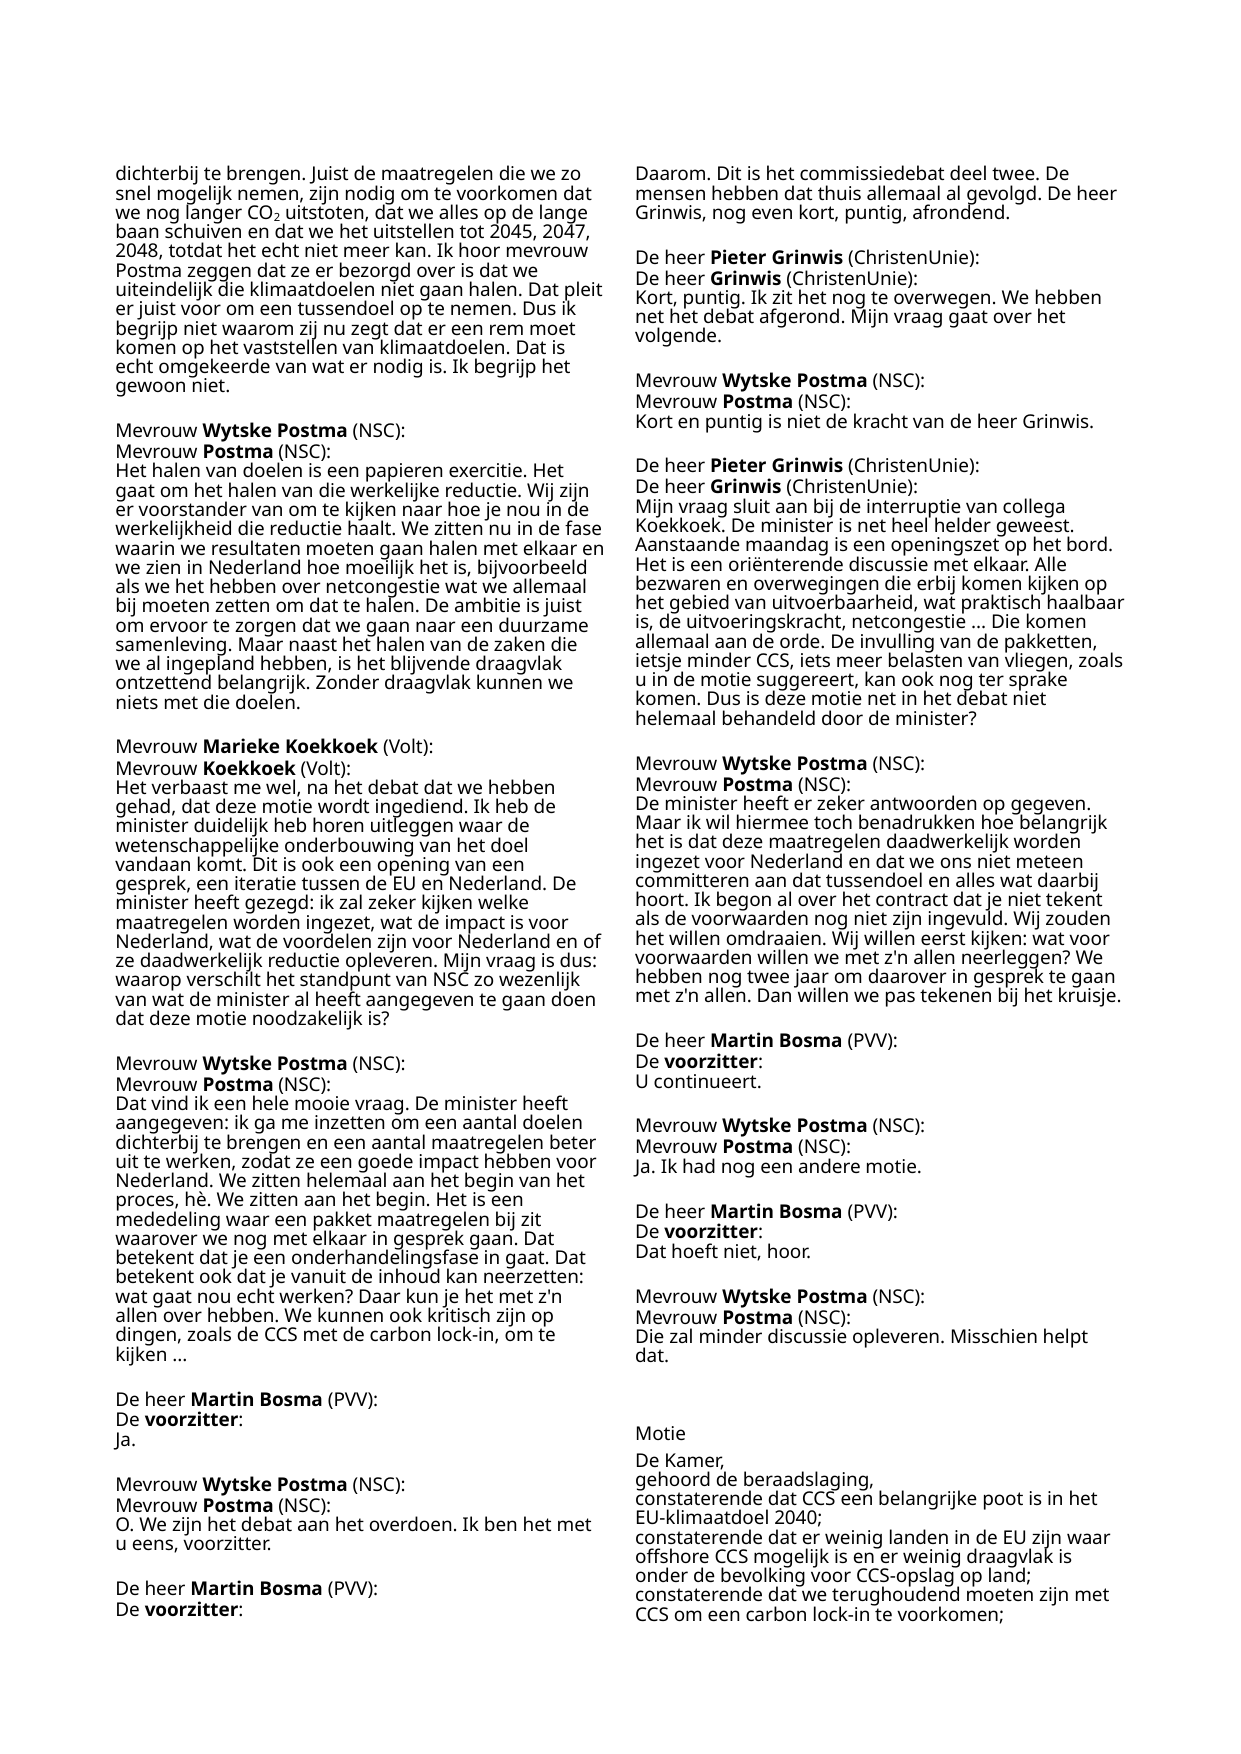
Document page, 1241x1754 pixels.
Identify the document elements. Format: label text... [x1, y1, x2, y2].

text Mevrouw Postma (NSC): [115, 1076, 605, 1095]
text Daarom. Dit is het commissiedebat deel twee. De mensen hebben dat thuis allemaal al gevolgd. De heer Grinwis, nog even kort, puntig, afrondend. [635, 165, 1125, 223]
text dichterbij te brengen. Juist de maatregelen die we zo snel mogelijk nemen, zijn nodig om te voorkomen dat we nog langer CO2 uitstoten, dat we alles op de lange baan schuiven en dat we het uitstellen tot 2045, 2047, 2048, totdat het echt niet meer kan. Ik hoor mevrouw Postma zeggen dat ze er bezorgd over is dat we uiteindelijk die klimaatdoelen niet gaan halen. Dat pleit er juist voor om een tussendoel op te nemen. Dus ik begrijp niet waarom zij nu zegt dat er een rem moet komen op het vaststellen van klimaatdoelen. Dat is echt omgekeerde van wat er nodig is. Ik begrijp het gewoon niet. [115, 165, 605, 397]
text Mevrouw Wytske Postma (NSC): [635, 750, 1125, 776]
text Dat hoeft niet, hoor. [635, 1243, 1125, 1262]
text Ja. [115, 1431, 605, 1450]
text De heer Pieter Grinwis (ChristenUnie): [635, 244, 1125, 270]
text Mijn vraag sluit aan bij de interruptie van collega Koekkoek. De minister is net heel helder geweest. Aanstaande maandag is een openingszet op het bord. Het is een oriënterende discussie met elkaar. Alle bezwaren en overwegingen die erbij komen kijken op het gebied van uitvoerbaarheid, wat praktisch haalbaar is, de uitvoeringskracht, netcongestie ... Die komen allemaal aan de orde. De invulling van de pakketten, ietsje minder CCS, iets meer belasten van vliegen, zoals u in de motie suggereert, kan ook nog ter sprake komen. Dus is deze motie net in het debat niet helemaal behandeld door de minister? [635, 498, 1125, 729]
text De heer Martin Bosma (PVV): [635, 1028, 1125, 1053]
text Mevrouw Postma (NSC): [635, 393, 1125, 413]
text De voorzitter: [115, 1411, 605, 1431]
text Mevrouw Wytske Postma (NSC): [115, 1471, 605, 1497]
text Mevrouw Wytske Postma (NSC): [635, 1113, 1125, 1138]
text O. We zijn het debat aan het overdoen. Ik ben het met u eens, voorzitter. [115, 1516, 605, 1554]
text De heer Grinwis (ChristenUnie): [635, 478, 1125, 498]
text Mevrouw Postma (NSC): [635, 1138, 1125, 1158]
text De voorzitter: [635, 1223, 1125, 1243]
text Mevrouw Wytske Postma (NSC): [115, 417, 605, 443]
text Kort, puntig. Ik zit het nog te overwegen. We hebben net het debat afgerond. Mijn vraag gaat over het volgende. [635, 289, 1125, 347]
text Mevrouw Postma (NSC): [635, 776, 1125, 795]
text constaterende dat er weinig landen in de EU zijn waar offshore CCS mogelijk is en er weinig draagvlak is onder de bevolking voor CCS-opslag op land; [635, 1529, 1125, 1586]
text De Kamer, [635, 1452, 1125, 1471]
text Dat vind ik een hele mooie vraag. De minister heeft aangegeven: ik ga me inzetten om een aantal doelen dichterbij te brengen en een aantal maatregelen beter uit te werken, zodat ze een goede impact hebben voor Nederland. We zitten helemaal aan het begin van het proces, hè. We zitten aan het begin. Het is een mededeling waar een pakket maatregelen bij zit waarover we nog met elkaar in gesprek gaan. Dat betekent dat je een onderhandelingsfase in gaat. Dat betekent ook dat je vanuit de inhoud kan neerzetten: wat gaat nou echt werken? Daar kun je het met z'n allen over hebben. We kunnen ook kritisch zijn op dingen, zoals de CCS met de carbon lock-in, om te kijken ... [115, 1095, 605, 1365]
text Mevrouw Marieke Koekkoek (Volt): [115, 734, 605, 759]
text Het verbaast me wel, na het debat dat we hebben gehad, dat deze motie wordt ingediend. Ik heb de minister duidelijk heb horen uitleggen waar de wetenschappelijke onderbouwing van het doel vandaan komt. Dit is ook een opening van een gesprek, een iteratie tussen de EU en Nederland. De minister heeft gezegd: ik zal zeker kijken welke maatregelen worden ingezet, wat de impact is voor Nederland, wat de voordelen zijn voor Nederland en of ze daadwerkelijk reductie opleveren. Mijn vraag is dus: waarop verschilt het standpunt van NSC zo wezenlijk van wat de minister al heeft aangegeven te gaan doen dat deze motie noodzakelijk is? [115, 779, 605, 1029]
text Mevrouw Postma (NSC): [115, 1497, 605, 1516]
text Motie [635, 1420, 1125, 1446]
text De heer Martin Bosma (PVV): [635, 1198, 1125, 1223]
text Die zal minder discussie opleveren. Misschien helpt dat. [635, 1328, 1125, 1366]
text Mevrouw Wytske Postma (NSC): [635, 368, 1125, 393]
text De heer Martin Bosma (PVV): [115, 1386, 605, 1411]
text De minister heeft er zeker antwoorden op gegeven. Maar ik wil hiermee toch benadrukken hoe belangrijk het is dat deze maatregelen daadwerkelijk worden ingezet voor Nederland en dat we ons niet meteen committeren aan dat tussendoel en alles wat daarbij hoort. Ik begon al over het contract dat je niet tekent als de voorwaarden nog niet zijn ingevuld. Wij zouden het willen omdraaien. Wij willen eerst kijken: wat voor voorwaarden willen we met z'n allen neerleggen? We hebben nog twee jaar om daarover in gesprek te gaan met z'n allen. Dan willen we pas tekenen bij het kruisje. [635, 795, 1125, 1007]
text Mevrouw Postma (NSC): [115, 443, 605, 462]
text Mevrouw Koekkoek (Volt): [115, 759, 605, 779]
text constaterende dat we terughoudend moeten zijn met CCS om een carbon lock-in te voorkomen; [635, 1586, 1125, 1625]
text De heer Grinwis (ChristenUnie): [635, 270, 1125, 289]
text Ja. Ik had nog een andere motie. [635, 1158, 1125, 1177]
text constaterende dat CCS een belangrijke poot is in het EU-klimaatdoel 2040; [635, 1490, 1125, 1529]
text Mevrouw Postma (NSC): [635, 1309, 1125, 1328]
text Kort en puntig is niet de kracht van de heer Grinwis. [635, 413, 1125, 432]
text De heer Martin Bosma (PVV): [115, 1575, 605, 1601]
text Mevrouw Wytske Postma (NSC): [115, 1050, 605, 1076]
text Het halen van doelen is een papieren exercitie. Het gaat om het halen van die werkelijke reductie. Wij zijn er voorstander van om te kijken naar hoe je nou in de werkelijkheid die reductie haalt. We zitten nu in de fase waarin we resultaten moeten gaan halen met elkaar en we zien in Nederland hoe moeilijk het is, bijvoorbeeld als we het hebben over netcongestie wat we allemaal bij moeten zetten om dat te halen. De ambitie is juist om ervoor te zorgen dat we gaan naar een duurzame samenleving. Maar naast het halen van de zaken die we al ingepland hebben, is het blijvende draagvlak ontzettend belangrijk. Zonder draagvlak kunnen we niets met die doelen. [115, 462, 605, 713]
text gehoord de beraadslaging, [635, 1471, 1125, 1490]
text De voorzitter: [115, 1601, 605, 1620]
text De voorzitter: [635, 1053, 1125, 1073]
text Mevrouw Wytske Postma (NSC): [635, 1283, 1125, 1309]
text U continueert. [635, 1073, 1125, 1092]
text De heer Pieter Grinwis (ChristenUnie): [635, 453, 1125, 478]
